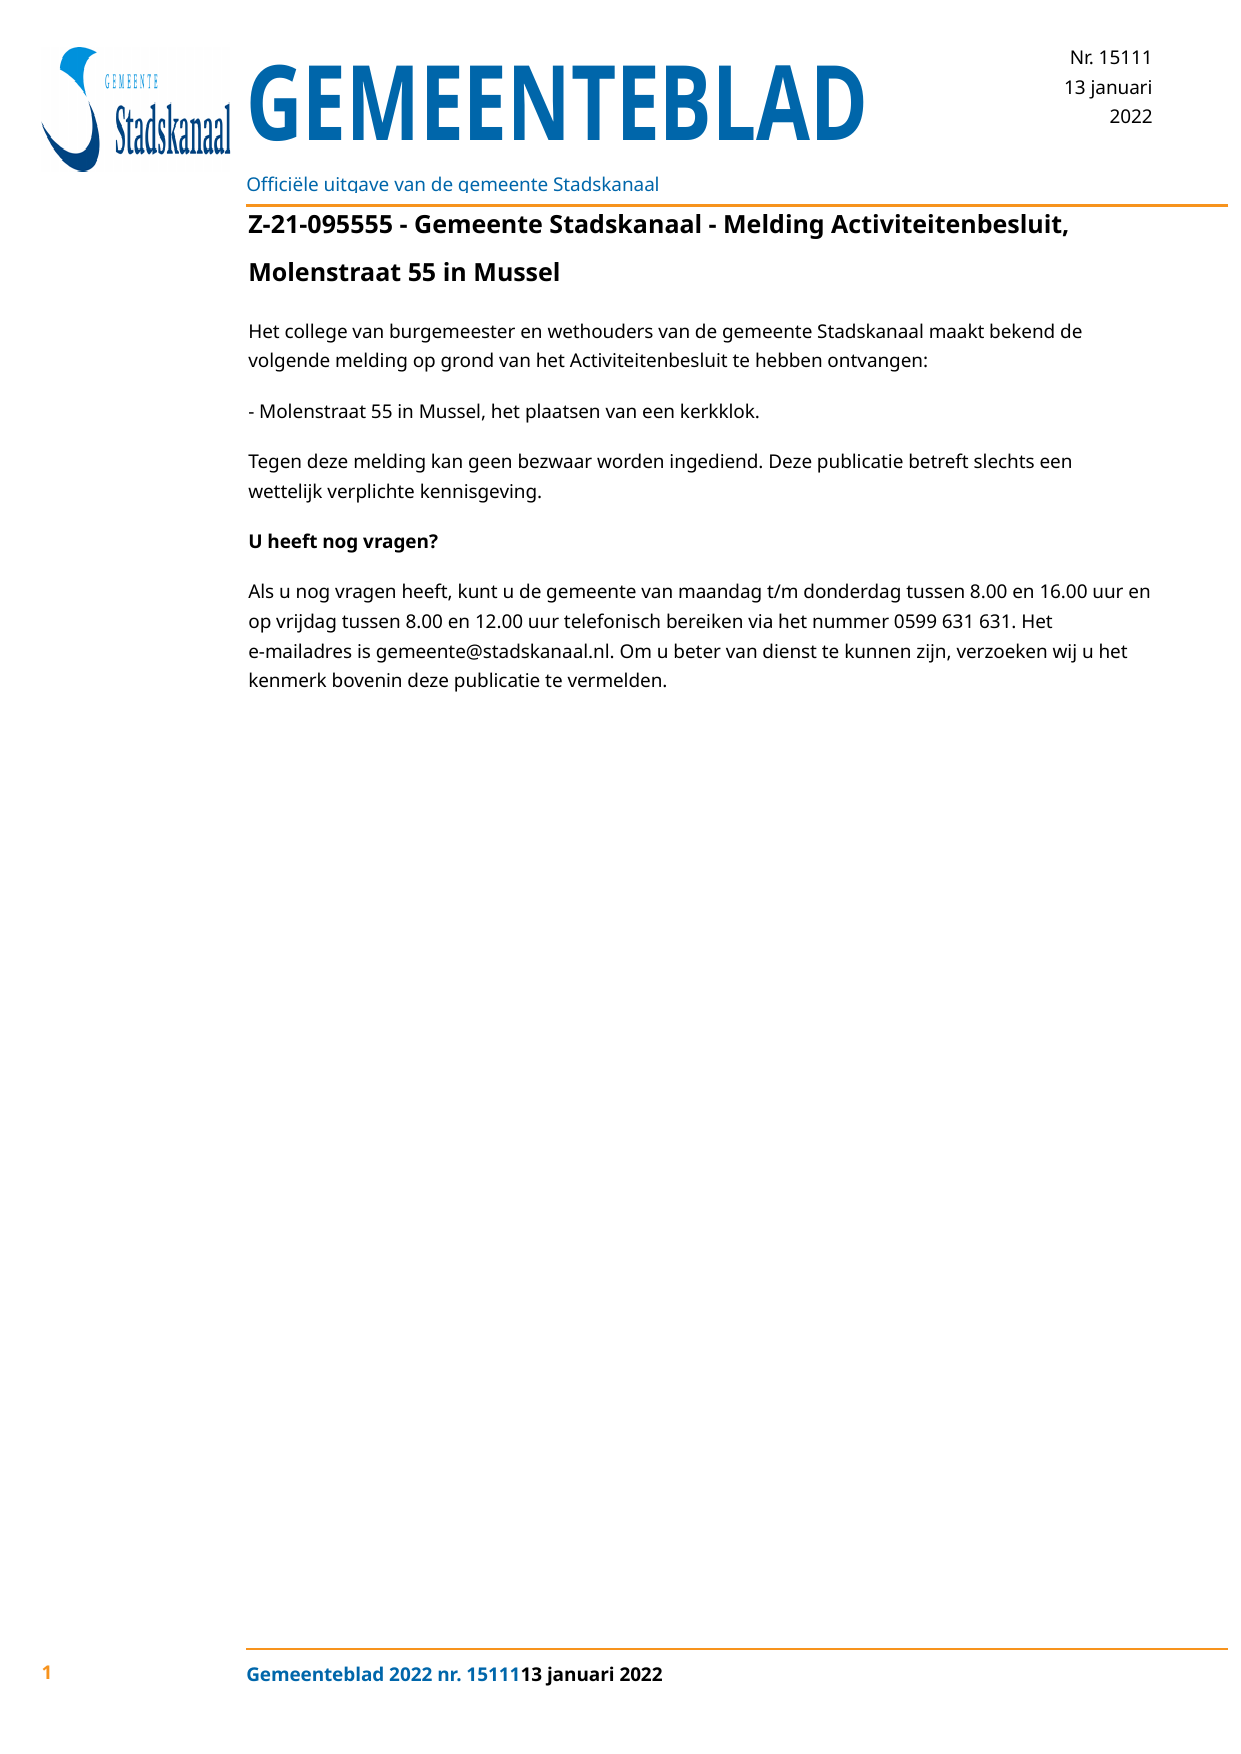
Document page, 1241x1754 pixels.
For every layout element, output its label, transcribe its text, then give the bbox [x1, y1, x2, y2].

text Het college van burgemeester en wethouders van de gemeente Stadskanaal maakt bekend de volgende melding op grond van het Activiteitenbesluit te hebben ontvangen: [248, 318, 1152, 373]
text U heeft nog vragen? [248, 528, 1152, 554]
text Tegen deze melding kan geen bezwaar worden ingediend. Deze publicatie betreft slechts een wettelijk verplichte kennisgeving. [248, 448, 1152, 504]
text - Molenstraat 55 in Mussel, het plaatsen van een kerkklok. [248, 398, 1152, 424]
text Als u nog vragen heeft, kunt u de gemeente van maandag t/m donderdag tussen 8.00 en 16.00 uur en op vrijdag tussen 8.00 en 12.00 uur telefonisch bereiken via het nummer 0599 631 631. Het e‑mailadres is gemeente@stadskanaal.nl. Om u beter van dienst te kunnen zijn, verzoeken wij u het kenmerk bovenin deze publicatie te vermelden. [248, 579, 1152, 693]
text Z-21-095555 - Gemeente Stadskanaal - Melding Activiteitenbesluit, Molenstraat 55 in Mussel [248, 207, 1152, 288]
picture [41, 47, 231, 172]
